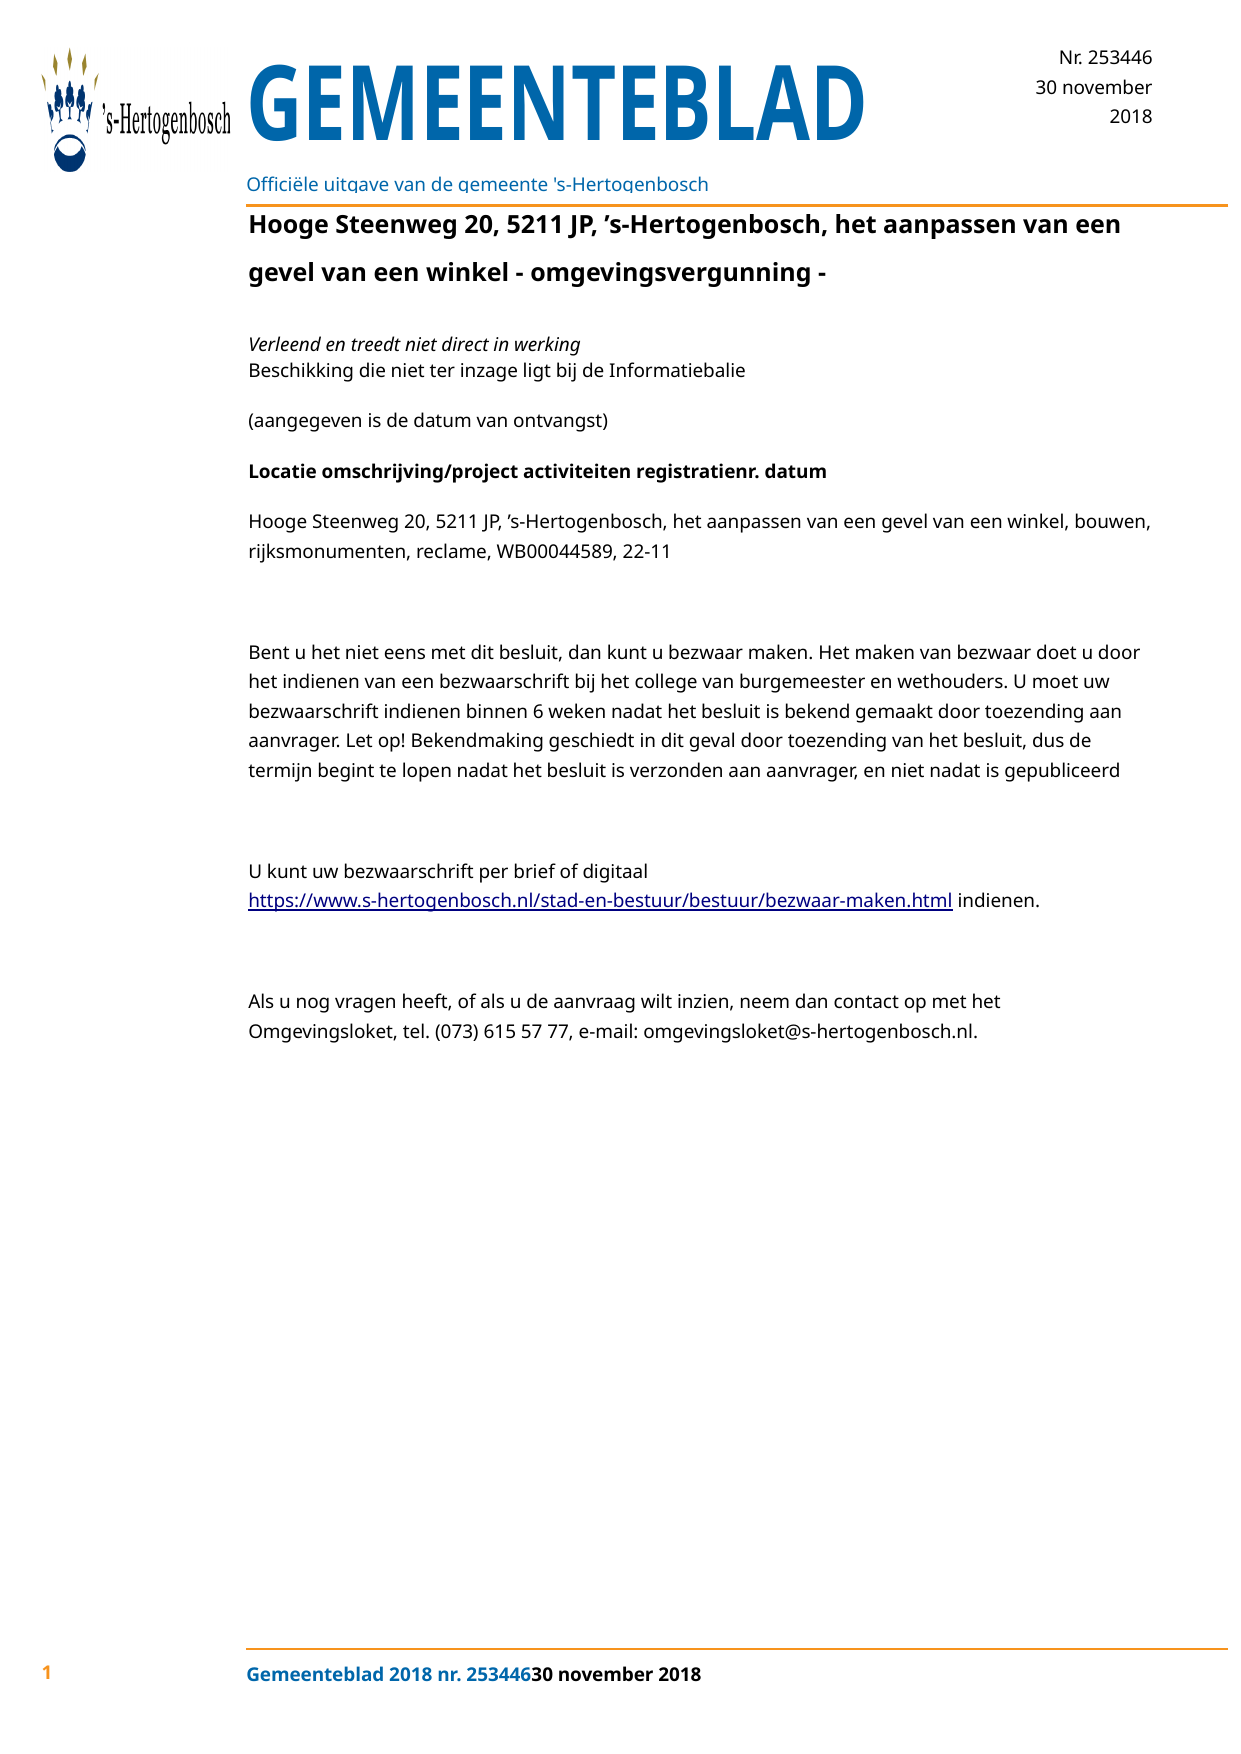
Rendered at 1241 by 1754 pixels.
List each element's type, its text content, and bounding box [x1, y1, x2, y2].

text (aangegeven is de datum van ontvangst) [248, 408, 1152, 433]
text Hooge Steenweg 20, 5211 JP, ’s-Hertogenbosch, het aanpassen van een gevel van een winkel - omgevingsvergunning - [248, 207, 1152, 288]
text Als u nog vragen heeft, of als u de aanvraag wilt inzien, neem dan contact op met het Omgevingsloket, tel. (073) 615 57 77, e-mail: omgevingsloket@s-hertogenbosch.nl. [248, 988, 1152, 1044]
text Hooge Steenweg 20, 5211 JP, ’s-Hertogenbosch, het aanpassen van een gevel van een winkel, bouwen, rijksmonumenten, reclame, WB00044589, 22-11 [248, 508, 1152, 564]
text U kunt uw bezwaarschrift per brief of digitaal https://www.s-hertogenbosch.nl/stad-en-bestuur/bestuur/bezwaar-maken.html indienen. [248, 858, 1152, 913]
text Verleend en treedt niet direct in werking [248, 331, 1152, 357]
text Beschikking die niet ter inzage ligt bij de Informatiebalie [248, 357, 1152, 383]
picture [41, 47, 231, 172]
text Locatie omschrijving/project activiteiten registratienr. datum [248, 458, 1152, 484]
text Bent u het niet eens met dit besluit, dan kunt u bezwaar maken. Het maken van bezwaar doet u door het indienen van een bezwaarschrift bij het college van burgemeester en wethouders. U moet uw bezwaarschrift indienen binnen 6 weken nadat het besluit is bekend gemaakt door toezending aan aanvrager. Let op! Bekendmaking geschiedt in dit geval door toezending van het besluit, dus de termijn begint te lopen nadat het besluit is verzonden aan aanvrager, en niet nadat is gepubliceerd [248, 639, 1152, 783]
